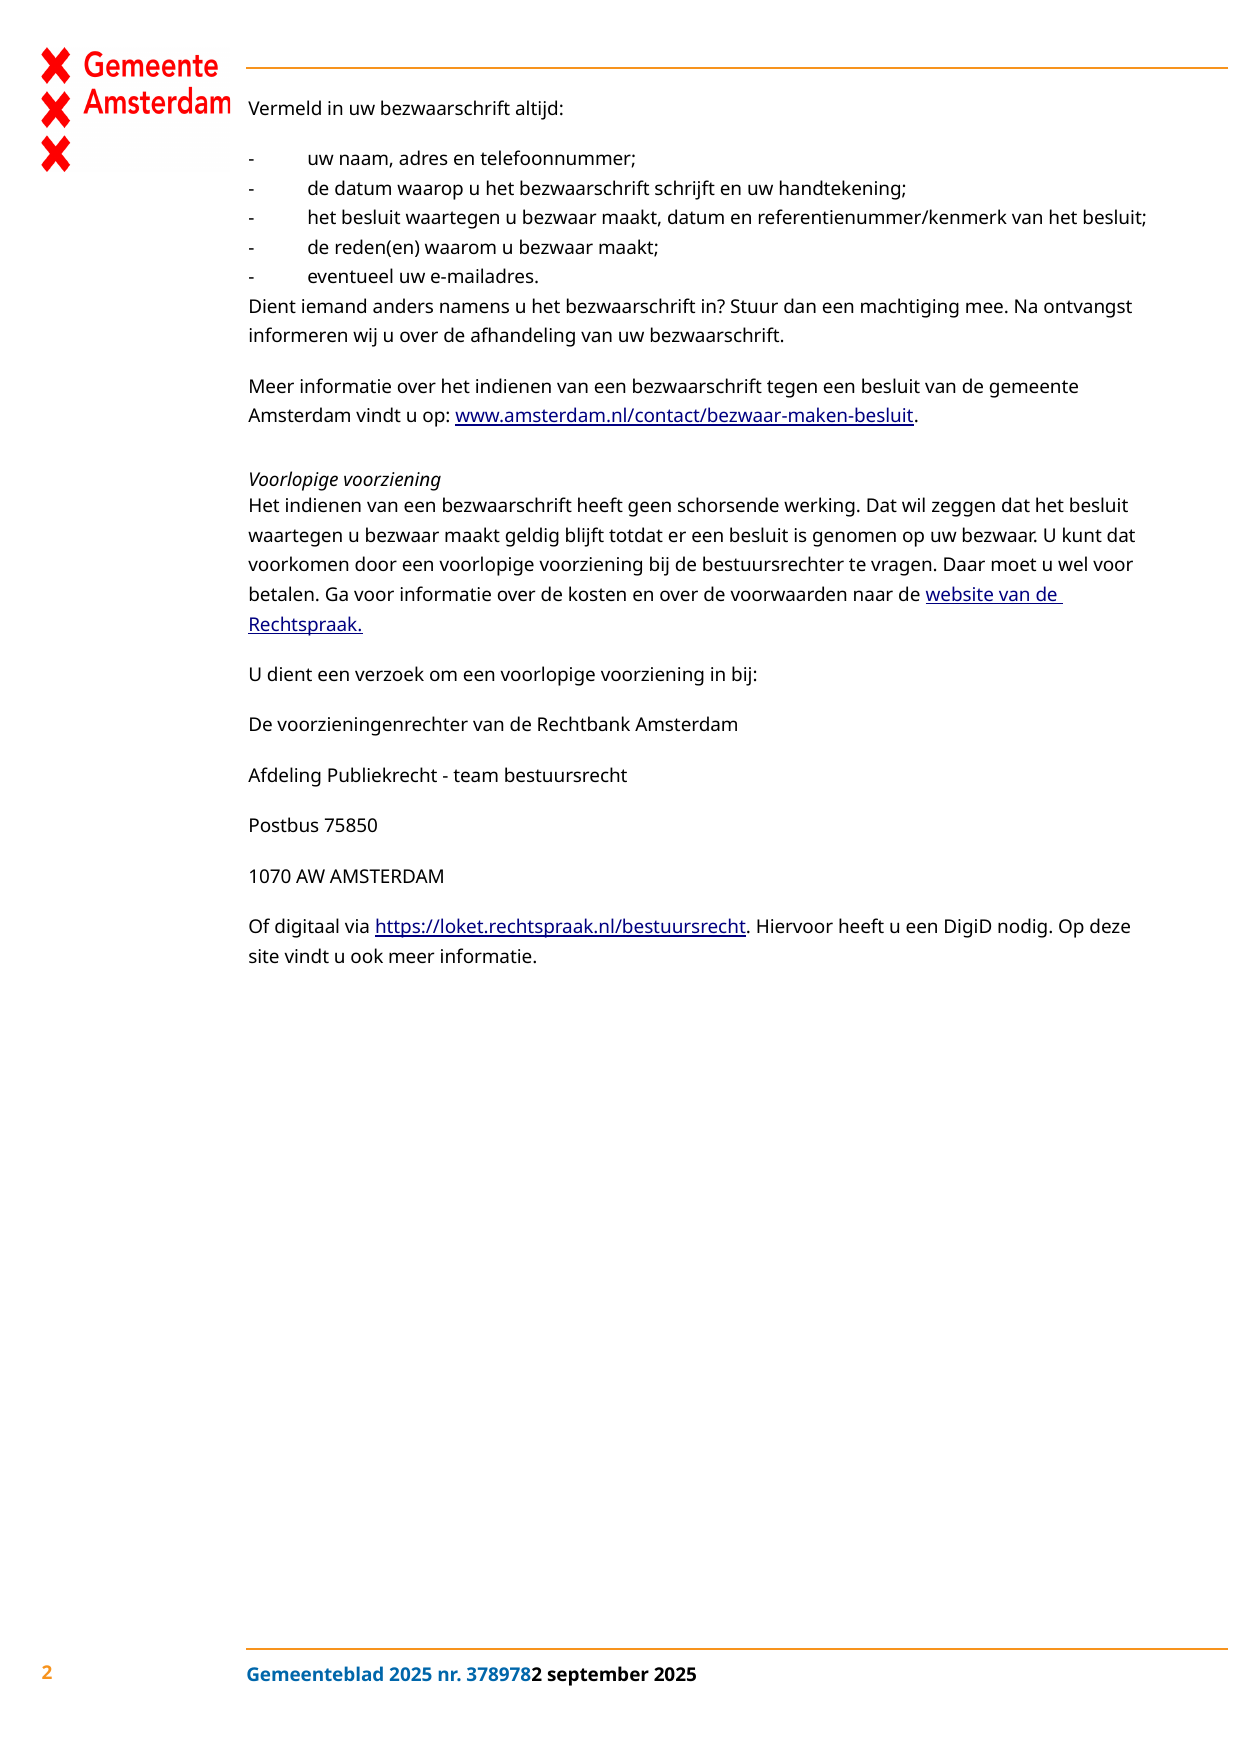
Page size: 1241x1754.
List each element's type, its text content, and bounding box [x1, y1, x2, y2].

text 1070 AW AMSTERDAM [248, 863, 1152, 888]
text U dient een verzoek om een voorlopige voorziening in bij: [248, 661, 1152, 687]
text De voorzieningenrechter van de Rechtbank Amsterdam [248, 712, 1152, 737]
list de datum waarop u het bezwaarschrift schrijft en uw handtekening; [248, 175, 1152, 201]
list de reden(en) waarom u bezwaar maakt; [248, 234, 1152, 260]
text Of digitaal via https://loket.rechtspraak.nl/bestuursrecht. Hiervoor heeft u een DigiD nodig. Op deze site vindt u ook meer informatie. [248, 913, 1152, 968]
list eventueel uw e-mailadres. [248, 263, 1152, 289]
text Afdeling Publiekrecht - team bestuursrecht [248, 762, 1152, 788]
text Voorlopige voorziening [248, 467, 1152, 492]
text Dient iemand anders namens u het bezwaarschrift in? Stuur dan een machtiging mee. Na ontvangst informeren wij u over de afhandeling van uw bezwaarschrift. [248, 293, 1152, 348]
picture [41, 47, 231, 172]
text Postbus 75850 [248, 812, 1152, 838]
list uw naam, adres en telefoonnummer; [248, 145, 1152, 171]
text Vermeld in uw bezwaarschrift altijd: [248, 95, 1152, 121]
text Het indienen van een bezwaarschrift heeft geen schorsende werking. Dat wil zeggen dat het besluit waartegen u bezwaar maakt geldig blijft totdat er een besluit is genomen op uw bezwaar. U kunt dat voorkomen door een voorlopige voorziening bij de bestuursrechter te vragen. Daar moet u wel voor betalen. Ga voor informatie over de kosten en over de voorwaarden naar de website van de Rechtspraak. [248, 492, 1152, 636]
text Meer informatie over het indienen van een bezwaarschrift tegen een besluit van de gemeente Amsterdam vindt u op: www.amsterdam.nl/contact/bezwaar-maken-besluit. [248, 373, 1152, 428]
list het besluit waartegen u bezwaar maakt, datum en referentienummer/kenmerk van het besluit; [248, 204, 1152, 230]
